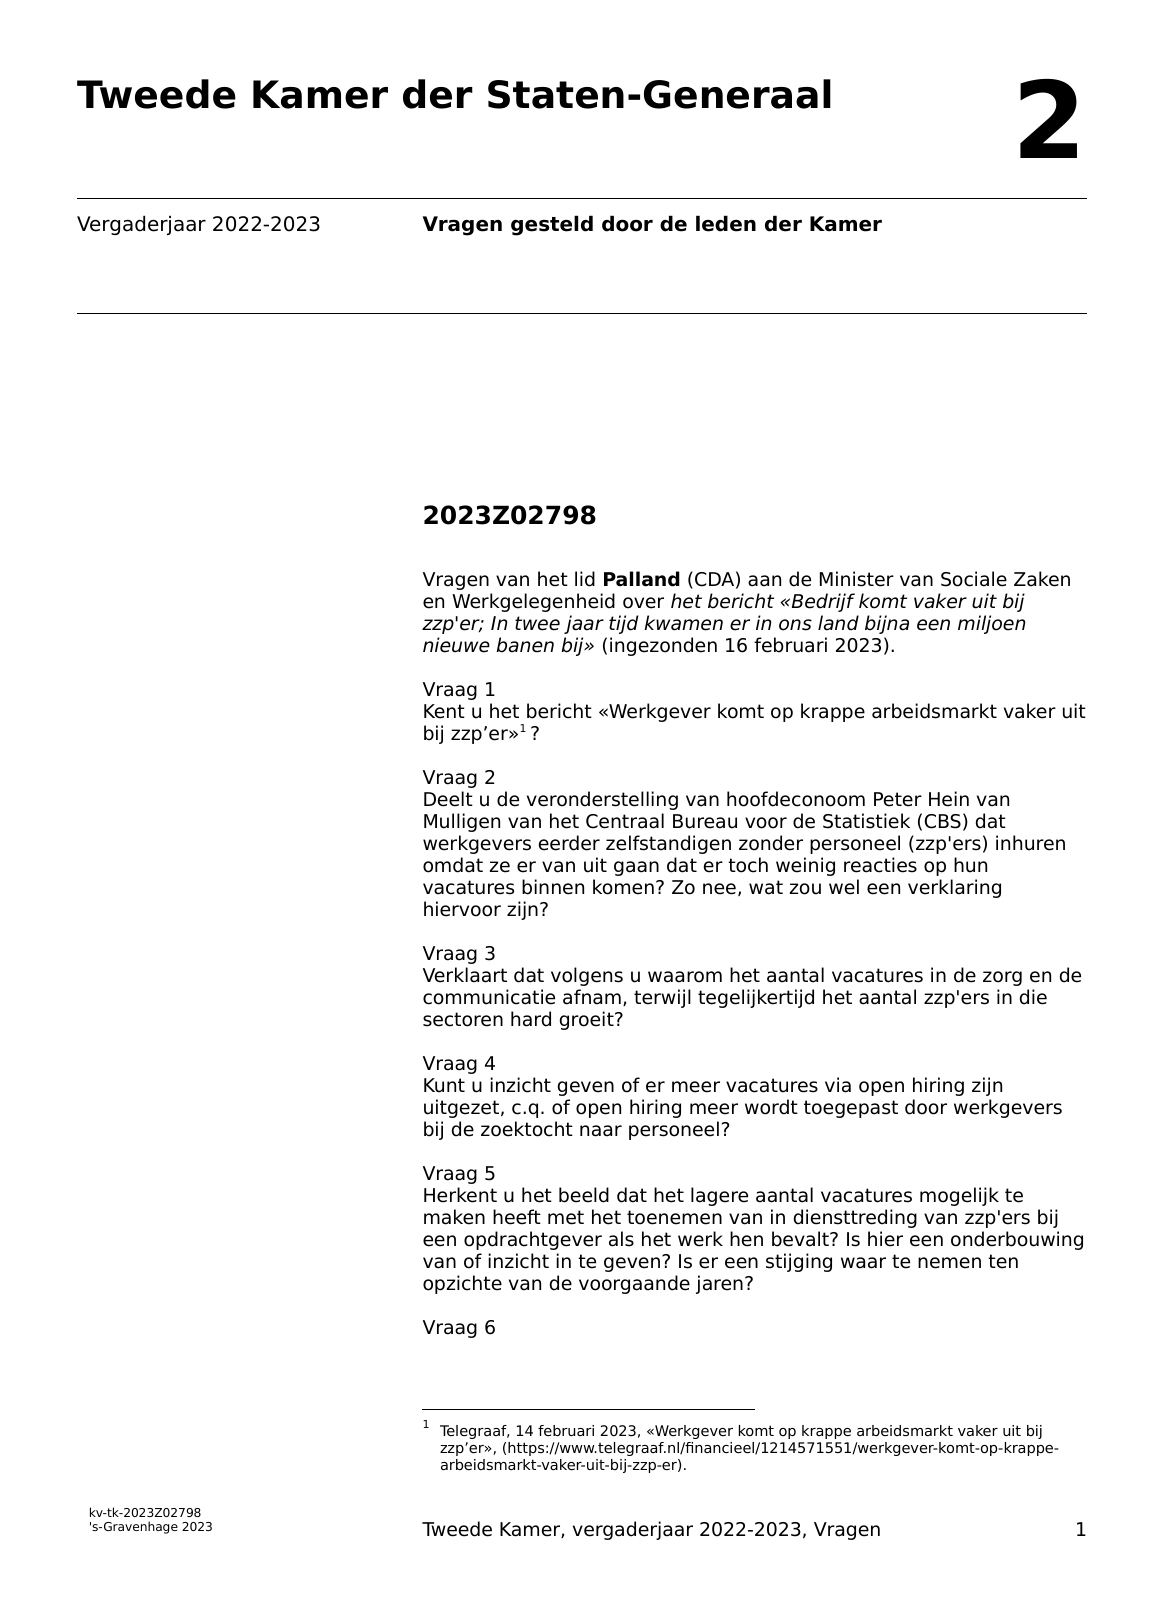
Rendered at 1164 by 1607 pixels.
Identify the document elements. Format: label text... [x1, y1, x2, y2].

text Telegraaf, 14 februari 2023, «Werkgever komt op krappe arbeidsmarkt vaker uit bij zzp’er», (https://www.telegraaf.nl/financieel/1214571551/werkgever-komt-op-krappe-arbeidsmarkt-vaker-uit-bij-zzp-er). [422, 1418, 1087, 1474]
text Herkent u het beeld dat het lagere aantal vacatures mogelijk te maken heeft met het toenemen van in diensttreding van zzp'ers bij een opdrachtgever als het werk hen bevalt? Is hier een onderbouwing van of inzicht in te geven? Is er een stijging waar te nemen ten opzichte van de voorgaande jaren? [422, 1185, 1087, 1295]
text Vraag 5 [422, 1163, 1087, 1185]
text Vraag 6 [422, 1317, 1087, 1339]
text Verklaart dat volgens u waarom het aantal vacatures in de zorg en de communicatie afnam, terwijl tegelijkertijd het aantal zzp'ers in die sectoren hard groeit? [422, 965, 1087, 1031]
table_header 2 [886, 59, 1087, 198]
text Vraag 1 [422, 679, 1087, 701]
table_cell Vergaderjaar 2022-2023 [77, 199, 422, 313]
text 's-Gravenhage 2023 [88, 1520, 323, 1534]
text kv-tk-2023Z02798 [88, 1506, 323, 1520]
text Kent u het bericht «Werkgever komt op krappe arbeidsmarkt vaker uit bij zzp’er»? [422, 701, 1087, 745]
text Deelt u de veronderstelling van hoofdeconoom Peter Hein van Mulligen van het Centraal Bureau voor de Statistiek (CBS) dat werkgevers eerder zelfstandigen zonder personeel (zzp'ers) inhuren omdat ze er van uit gaan dat er toch weinig reacties op hun vacatures binnen komen? Zo nee, wat zou wel een verklaring hiervoor zijn? [422, 789, 1087, 921]
text Vraag 2 [422, 767, 1087, 789]
text Kunt u inzicht geven of er meer vacatures via open hiring zijn uitgezet, c.q. of open hiring meer wordt toegepast door werkgevers bij de zoektocht naar personeel? [422, 1075, 1087, 1141]
text Vraag 4 [422, 1053, 1087, 1075]
text 2023Z02798 [422, 501, 1087, 531]
text Vragen van het lid Palland (CDA) aan de Minister van Sociale Zaken en Werkgelegenheid over het bericht «Bedrijf komt vaker uit bij zzp'er; In twee jaar tijd kwamen er in ons land bijna een miljoen nieuwe banen bij» (ingezonden 16 februari 2023). [422, 569, 1087, 657]
table_cell Vragen gesteld door de leden der Kamer [422, 199, 1087, 313]
table_header Tweede Kamer der Staten-Generaal [77, 59, 886, 198]
text Vraag 3 [422, 943, 1087, 965]
